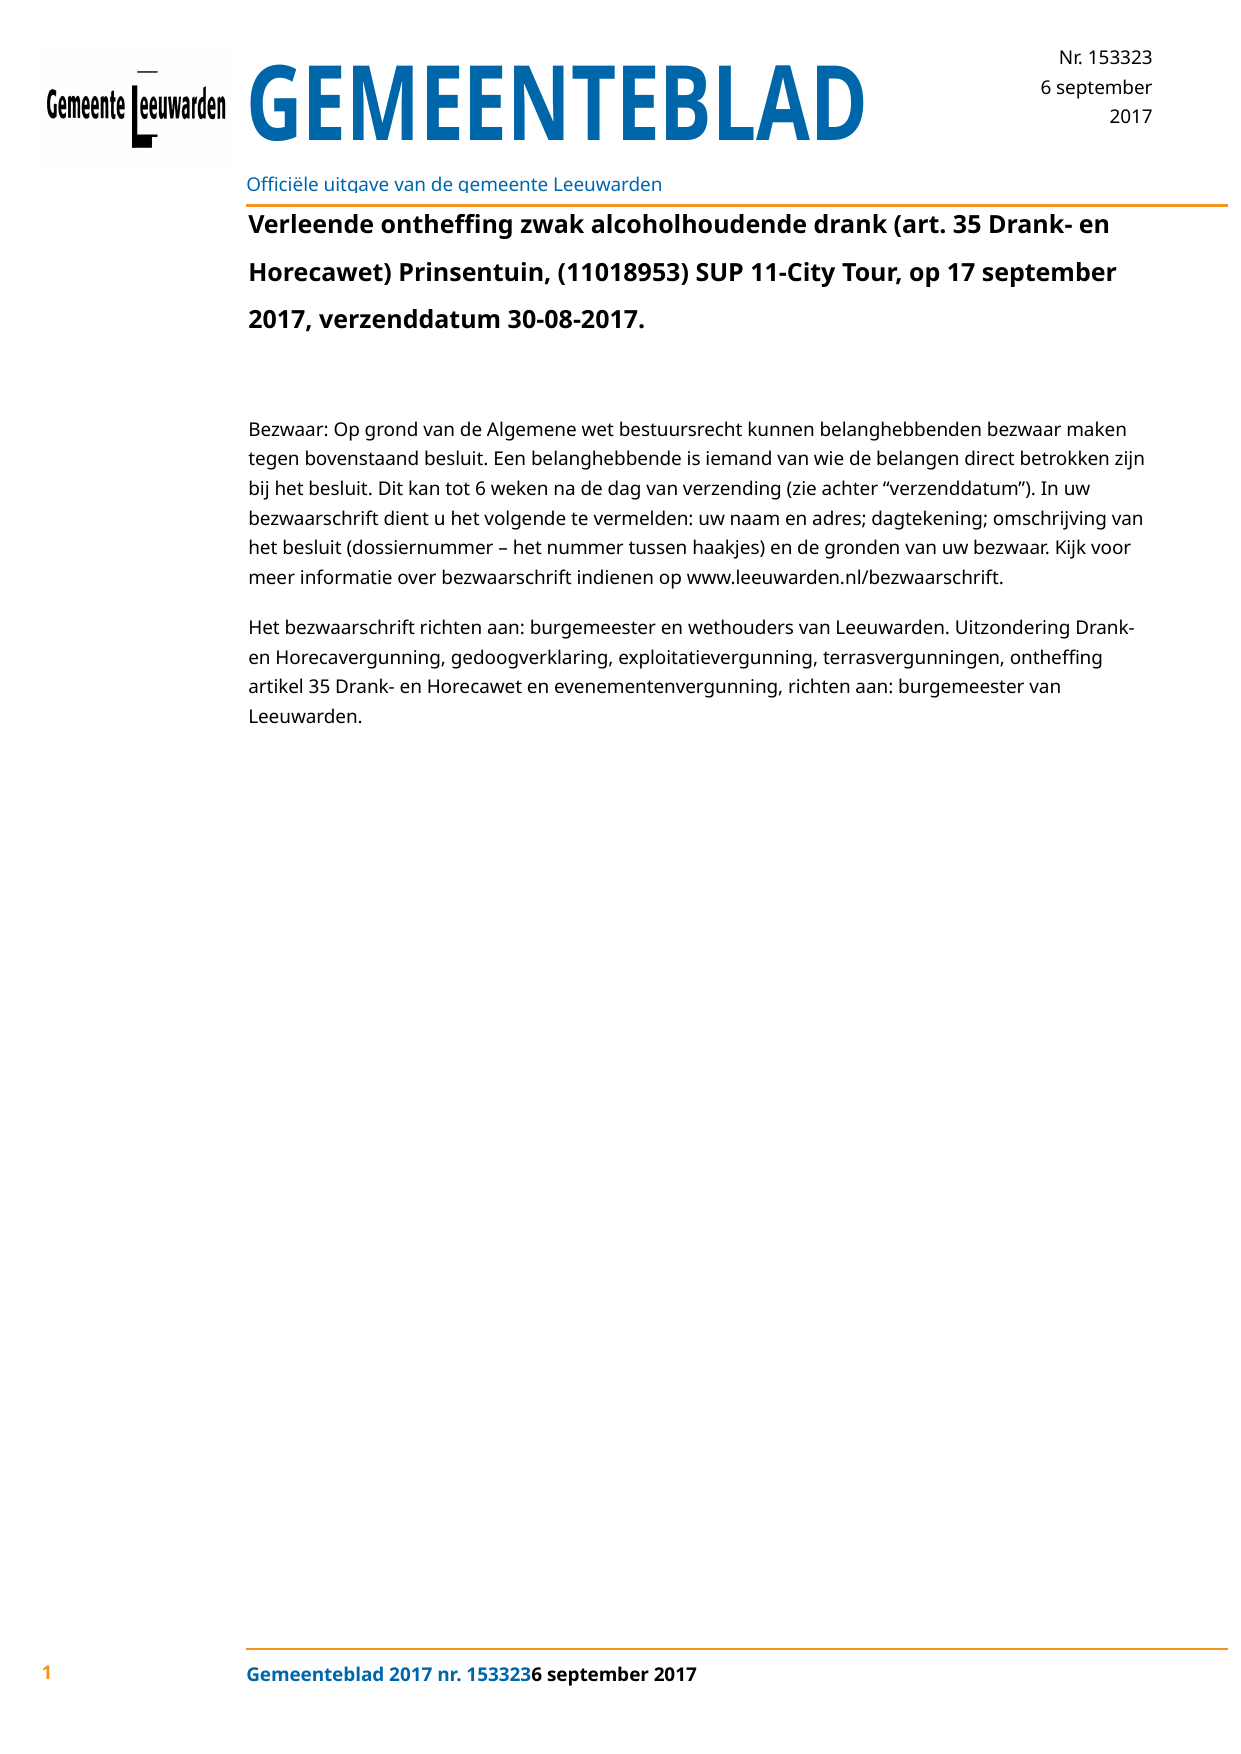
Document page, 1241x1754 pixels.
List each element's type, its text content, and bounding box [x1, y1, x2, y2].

picture [41, 47, 231, 172]
text Het bezwaarschrift richten aan: burgemeester en wethouders van Leeuwarden. Uitzondering Drank- en Horecavergunning, gedoogverklaring, exploitatievergunning, terrasvergunningen, ontheffing artikel 35 Drank- en Horecawet en evenementenvergunning, richten aan: burgemeester van Leeuwarden. [248, 614, 1152, 729]
text Bezwaar: Op grond van de Algemene wet bestuursrecht kunnen belanghebbenden bezwaar maken tegen bovenstaand besluit. Een belanghebbende is iemand van wie de belangen direct betrokken zijn bij het besluit. Dit kan tot 6 weken na de dag van verzending (zie achter “verzenddatum”). In uw bezwaarschrift dient u het volgende te vermelden: uw naam en adres; dagtekening; omschrijving van het besluit (dossiernummer – het nummer tussen haakjes) en de gronden van uw bezwaar. Kijk voor meer informatie over bezwaarschrift indienen op www.leeuwarden.nl/bezwaarschrift. [248, 416, 1152, 589]
text Verleende ontheffing zwak alcoholhoudende drank (art. 35 Drank- en Horecawet) Prinsentuin, (11018953) SUP 11-City Tour, op 17 september 2017, verzenddatum 30-08-2017. [248, 207, 1152, 336]
